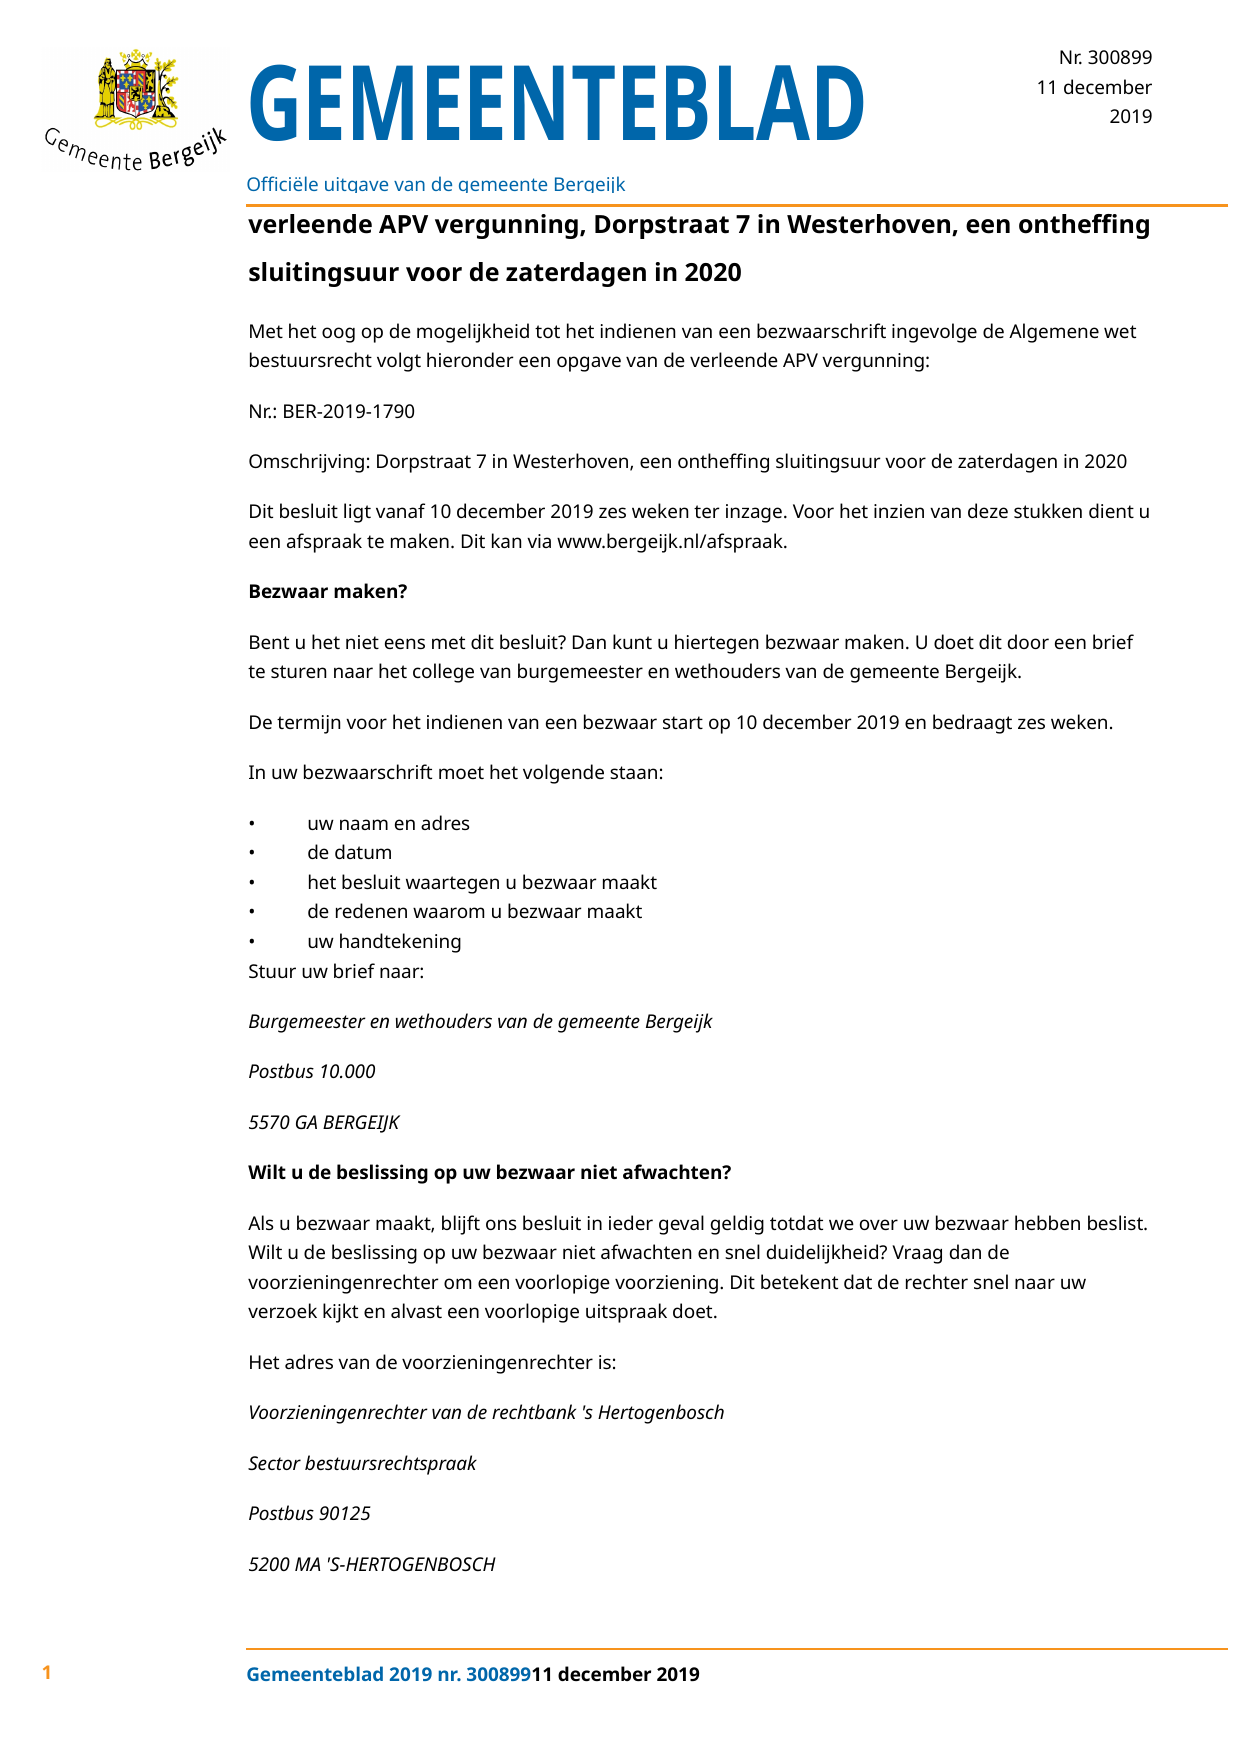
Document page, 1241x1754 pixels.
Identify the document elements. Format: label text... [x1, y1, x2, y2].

text Nr.: BER-2019-1790 [248, 398, 1152, 424]
text Stuur uw brief naar: [248, 958, 1152, 984]
text Het adres van de voorzieningenrechter is: [248, 1349, 1152, 1375]
text In uw bezwaarschrift moet het volgende staan: [248, 759, 1152, 785]
text Postbus 90125 [248, 1500, 1152, 1526]
text De termijn voor het indienen van een bezwaar start op 10 december 2019 en bedraagt zes weken. [248, 709, 1152, 735]
text 5200 MA 'S-HERTOGENBOSCH [248, 1551, 1152, 1577]
list het besluit waartegen u bezwaar maakt [248, 869, 1152, 895]
list de redenen waarom u bezwaar maakt [248, 899, 1152, 924]
text Dit besluit ligt vanaf 10 december 2019 zes weken ter inzage. Voor het inzien van deze stukken dient u een afspraak te maken. Dit kan via www.bergeijk.nl/afspraak. [248, 499, 1152, 554]
list de datum [248, 839, 1152, 865]
text Bent u het niet eens met dit besluit? Dan kunt u hiertegen bezwaar maken. U doet dit door een brief te sturen naar het college van burgemeester en wethouders van de gemeente Bergeijk. [248, 629, 1152, 684]
text Postbus 10.000 [248, 1059, 1152, 1084]
picture [41, 47, 231, 172]
text verleende APV vergunning, Dorpstraat 7 in Westerhoven, een ontheffing sluitingsuur voor de zaterdagen in 2020 [248, 207, 1152, 288]
text Als u bezwaar maakt, blijft ons besluit in ieder geval geldig totdat we over uw bezwaar hebben beslist. Wilt u de beslissing op uw bezwaar niet afwachten en snel duidelijkheid? Vraag dan de voorzieningenrechter om een voorlopige voorziening. Dit betekent dat de rechter snel naar uw verzoek kijkt en alvast een voorlopige uitspraak doet. [248, 1210, 1152, 1324]
list uw naam en adres [248, 810, 1152, 836]
text Wilt u de beslissing op uw bezwaar niet afwachten? [248, 1159, 1152, 1185]
text 5570 GA BERGEIJK [248, 1109, 1152, 1135]
text Voorzieningenrechter van de rechtbank 's Hertogenbosch [248, 1399, 1152, 1425]
text Met het oog op de mogelijkheid tot het indienen van een bezwaarschrift ingevolge de Algemene wet bestuursrecht volgt hieronder een opgave van de verleende APV vergunning: [248, 318, 1152, 373]
text Sector bestuursrechtspraak [248, 1450, 1152, 1476]
text Omschrijving: Dorpstraat 7 in Westerhoven, een ontheffing sluitingsuur voor de zaterdagen in 2020 [248, 448, 1152, 474]
text Burgemeester en wethouders van de gemeente Bergeijk [248, 1008, 1152, 1034]
text Bezwaar maken? [248, 579, 1152, 604]
list uw handtekening [248, 928, 1152, 954]
